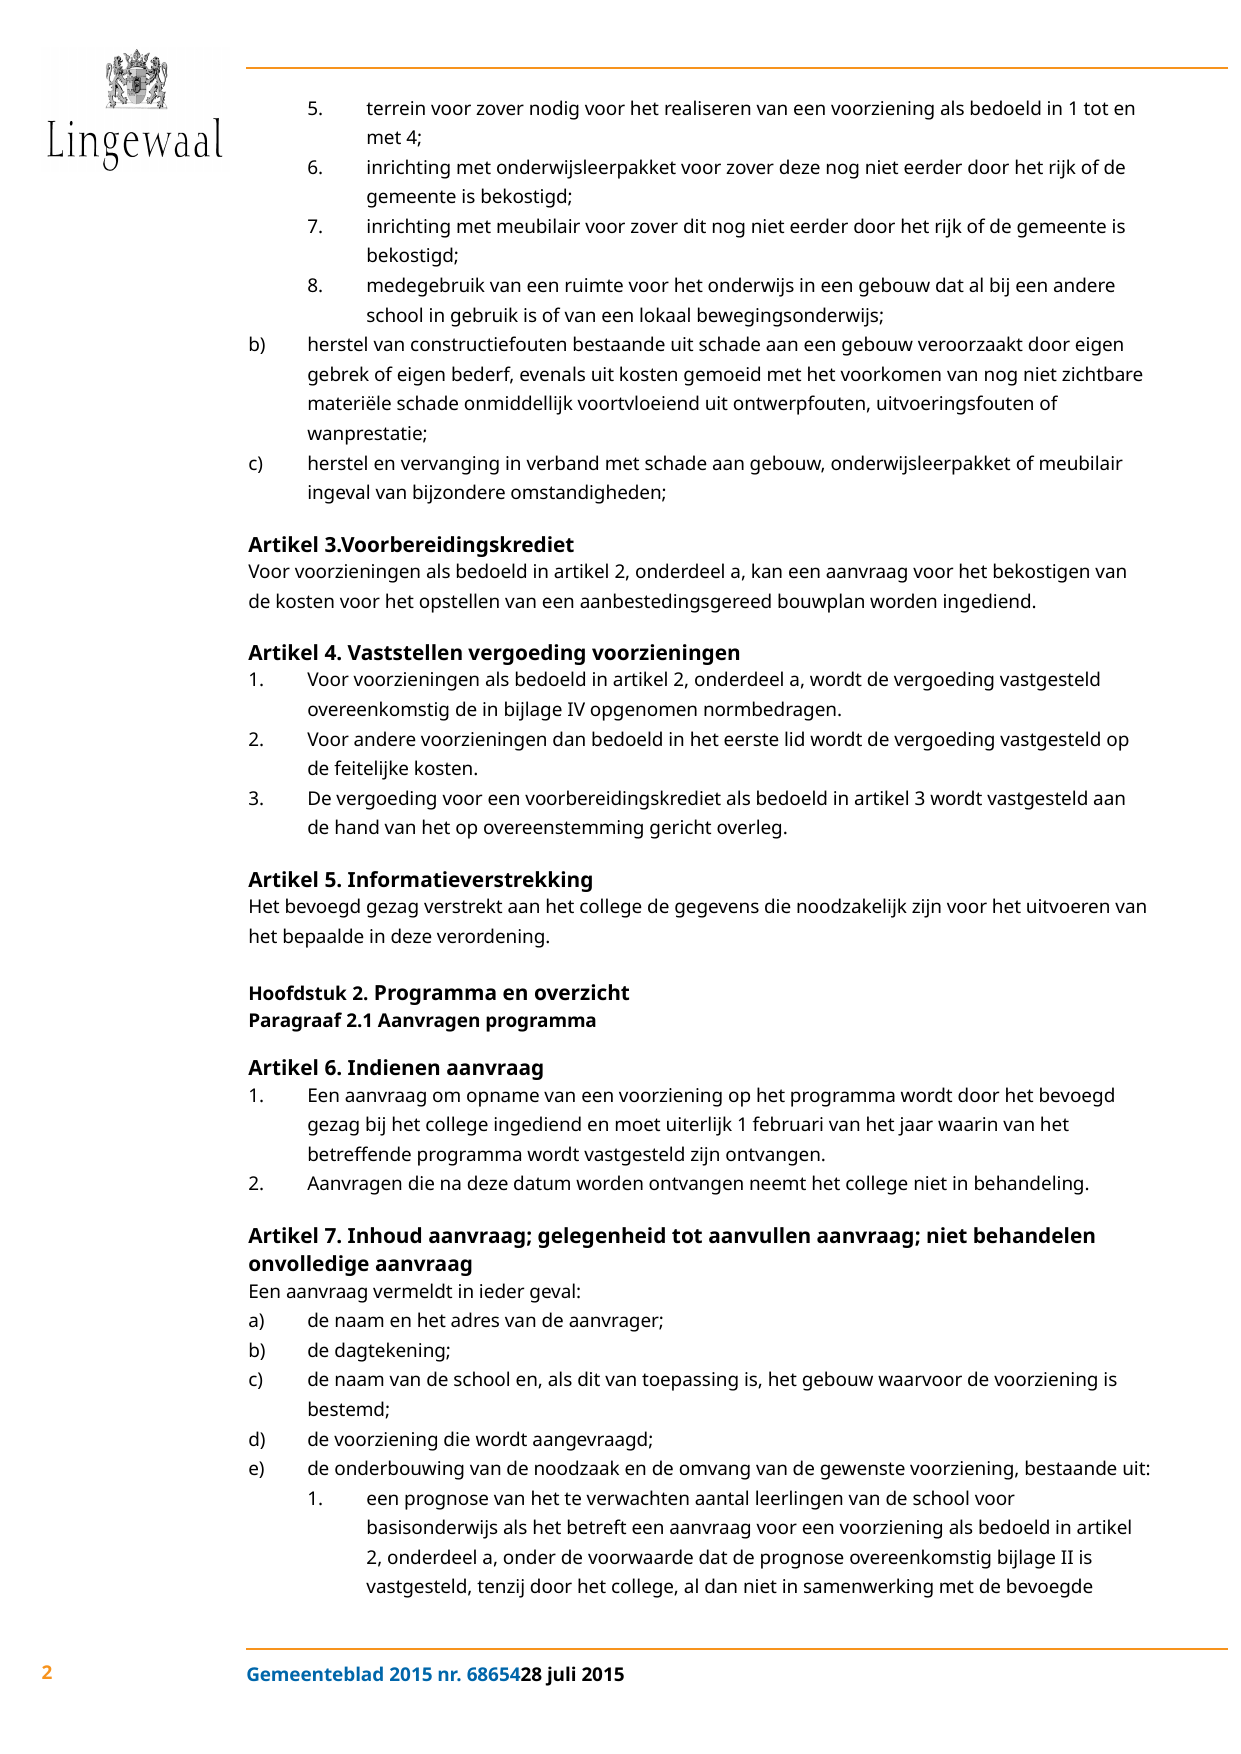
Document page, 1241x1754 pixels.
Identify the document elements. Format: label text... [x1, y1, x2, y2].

picture [41, 47, 231, 172]
list de naam van de school en, als dit van toepassing is, het gebouw waarvoor de voorziening is bestemd; [248, 1367, 1152, 1422]
list een prognose van het te verwachten aantal leerlingen van de school voor basisonderwijs als het betreft een aanvraag voor een voorziening als bedoeld in artikel 2, onderdeel a, onder de voorwaarde dat de prognose overeenkomstig bijlage II is vastgesteld, tenzij door het college, al dan niet in samenwerking met de bevoegde [307, 1485, 1152, 1599]
text Artikel 6. Indienen aanvraag [248, 1053, 1152, 1082]
list medegebruik van een ruimte voor het onderwijs in een gebouw dat al bij een andere school in gebruik is of van een lokaal bewegingsonderwijs; [307, 272, 1152, 328]
list Aanvragen die na deze datum worden ontvangen neemt het college niet in behandeling. [248, 1171, 1152, 1196]
list inrichting met onderwijsleerpakket voor zover deze nog niet eerder door het rijk of de gemeente is bekostigd; [307, 154, 1152, 209]
text Het bevoegd gezag verstrekt aan het college de gegevens die noodzakelijk zijn voor het uitvoeren van het bepaalde in deze verordening. [248, 893, 1152, 949]
list de onderbouwing van de noodzaak en de omvang van de gewenste voorziening, bestaande uit: [248, 1455, 1152, 1481]
text Paragraaf 2.1 Aanvragen programma [248, 1007, 1152, 1032]
text Artikel 4. Vaststellen vergoeding voorzieningen [248, 638, 1152, 667]
list Een aanvraag om opname van een voorziening op het programma wordt door het bevoegd gezag bij het college ingediend en moet uiterlijk 1 februari van het jaar waarin van het betreffende programma wordt vastgesteld zijn ontvangen. [248, 1082, 1152, 1167]
text Artikel 7. Inhoud aanvraag; gelegenheid tot aanvullen aanvraag; niet behandelen onvolledige aanvraag [248, 1221, 1152, 1278]
list de dagtekening; [248, 1337, 1152, 1363]
list Voor andere voorzieningen dan bedoeld in het eerste lid wordt de vergoeding vastgesteld op de feitelijke kosten. [248, 726, 1152, 781]
text Artikel 3.Voorbereidingskrediet [248, 530, 1152, 558]
list herstel van constructiefouten bestaande uit schade aan een gebouw veroorzaakt door eigen gebrek of eigen bederf, evenals uit kosten gemoeid met het voorkomen van nog niet zichtbare materiële schade onmiddellijk voortvloeiend uit ontwerpfouten, uitvoeringsfouten of wanprestatie; [248, 331, 1152, 446]
text Voor voorzieningen als bedoeld in artikel 2, onderdeel a, kan een aanvraag voor het bekostigen van de kosten voor het opstellen van een aanbestedingsgereed bouwplan worden ingediend. [248, 558, 1152, 613]
text Een aanvraag vermeldt in ieder geval: [248, 1278, 1152, 1303]
text Artikel 5. Informatieverstrekking [248, 865, 1152, 893]
list de naam en het adres van de aanvrager; [248, 1307, 1152, 1333]
text Hoofdstuk 2. Programma en overzicht [248, 978, 1152, 1007]
list inrichting met meubilair voor zover dit nog niet eerder door het rijk of de gemeente is bekostigd; [307, 213, 1152, 268]
list de voorziening die wordt aangevraagd; [248, 1426, 1152, 1451]
list De vergoeding voor een voorbereidingskrediet als bedoeld in artikel 3 wordt vastgesteld aan de hand van het op overeenstemming gericht overleg. [248, 785, 1152, 840]
list herstel en vervanging in verband met schade aan gebouw, onderwijsleerpakket of meubilair ingeval van bijzondere omstandigheden; [248, 450, 1152, 505]
list Voor voorzieningen als bedoeld in artikel 2, onderdeel a, wordt de vergoeding vastgesteld overeenkomstig de in bijlage IV opgenomen normbedragen. [248, 667, 1152, 722]
list terrein voor zover nodig voor het realiseren van een voorziening als bedoeld in 1 tot en met 4; [307, 95, 1152, 150]
